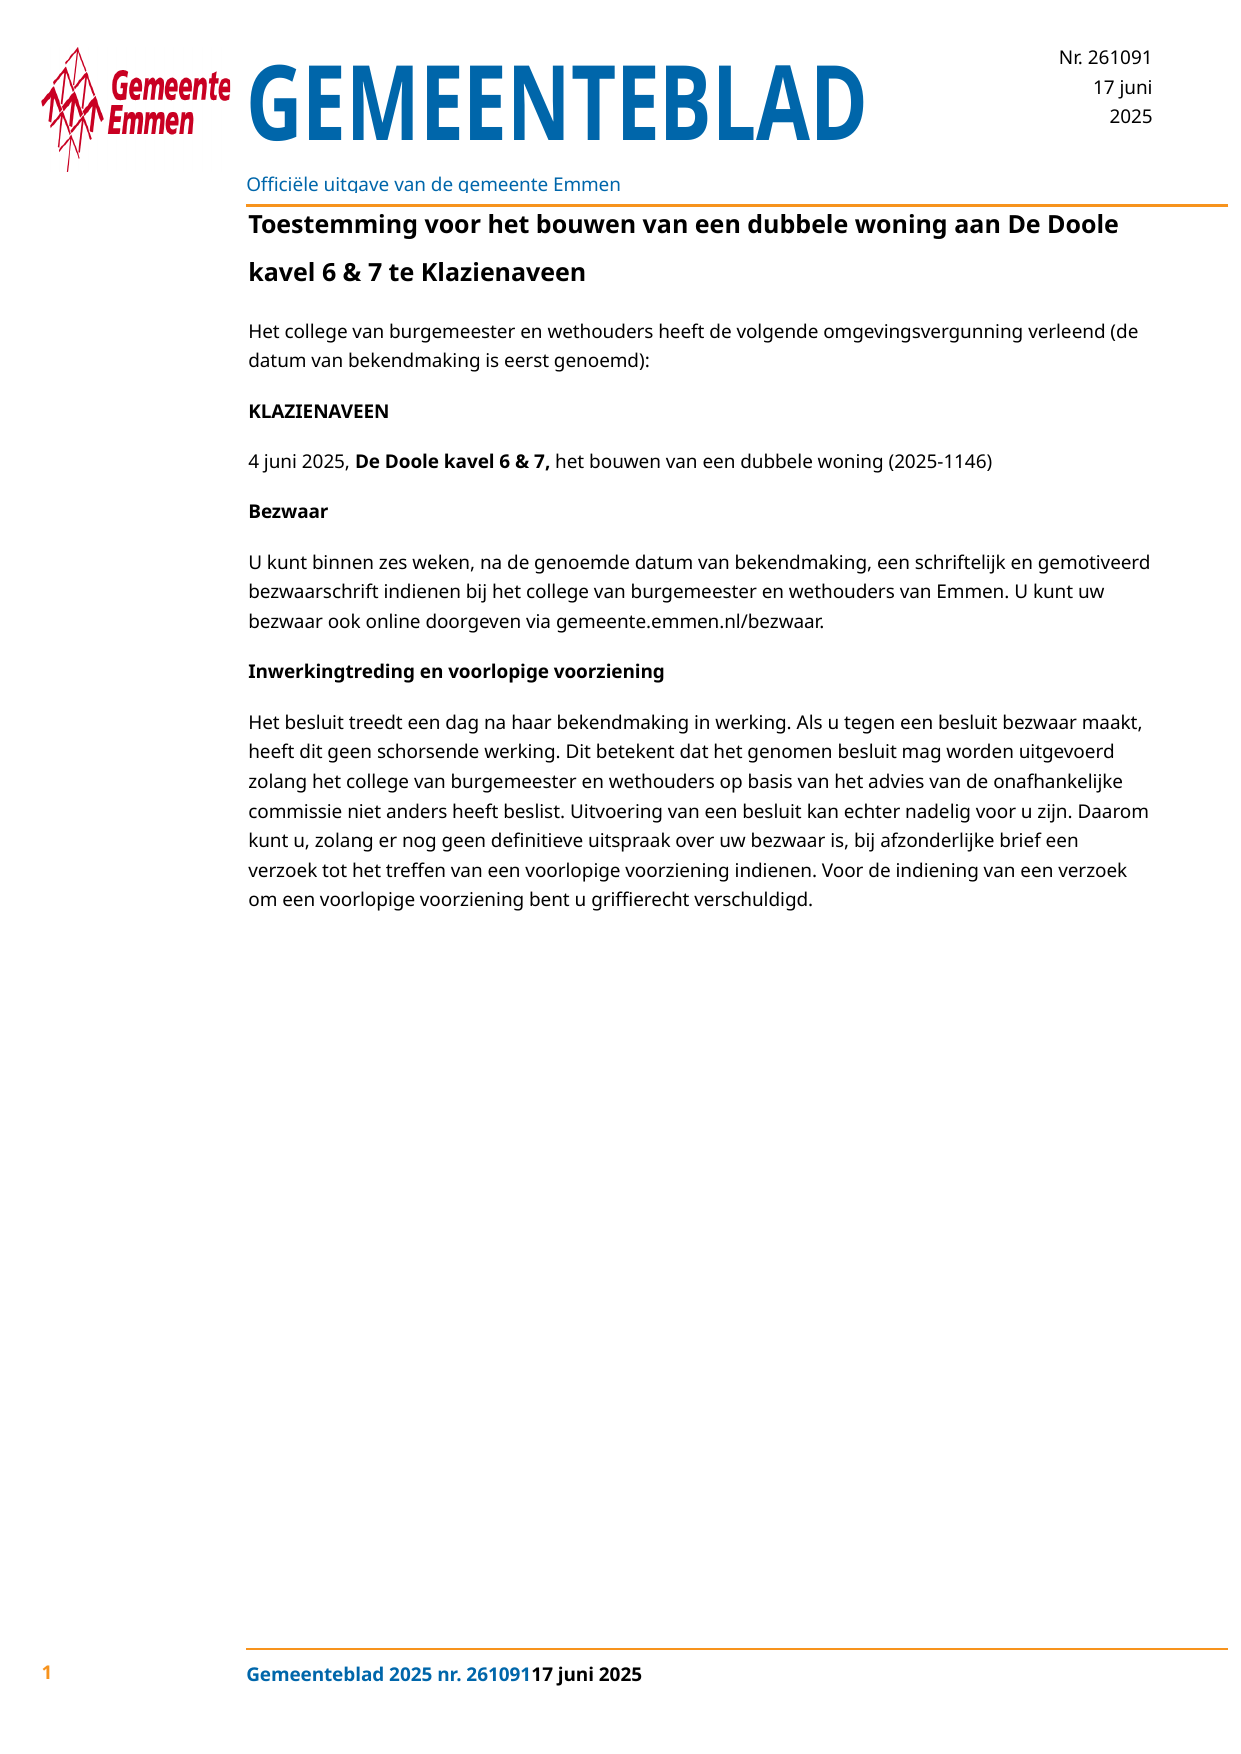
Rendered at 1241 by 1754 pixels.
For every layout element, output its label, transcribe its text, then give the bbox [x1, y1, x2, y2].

text Inwerkingtreding en voorlopige voorziening [248, 659, 1152, 684]
text Het besluit treedt een dag na haar bekendmaking in werking. Als u tegen een besluit bezwaar maakt, heeft dit geen schorsende werking. Dit betekent dat het genomen besluit mag worden uitgevoerd zolang het college van burgemeester en wethouders op basis van het advies van de onafhankelijke commissie niet anders heeft beslist. Uitvoering van een besluit kan echter nadelig voor u zijn. Daarom kunt u, zolang er nog geen definitieve uitspraak over uw bezwaar is, bij afzonderlijke brief een verzoek tot het treffen van een voorlopige voorziening indienen. Voor de indiening van een verzoek om een voorlopige voorziening bent u griffierecht verschuldigd. [248, 709, 1152, 912]
text 4 juni 2025, De Doole kavel 6 & 7, het bouwen van een dubbele woning (2025-1146) [248, 448, 1152, 474]
picture [41, 47, 231, 172]
text Het college van burgemeester en wethouders heeft de volgende omgevingsvergunning verleend (de datum van bekendmaking is eerst genoemd): [248, 318, 1152, 373]
text Bezwaar [248, 499, 1152, 524]
text KLAZIENAVEEN [248, 398, 1152, 424]
text U kunt binnen zes weken, na de genoemde datum van bekendmaking, een schriftelijk en gemotiveerd bezwaarschrift indienen bij het college van burgemeester en wethouders van Emmen. U kunt uw bezwaar ook online doorgeven via gemeente.emmen.nl/bezwaar. [248, 549, 1152, 634]
text Toestemming voor het bouwen van een dubbele woning aan De Doole kavel 6 & 7 te Klazienaveen [248, 207, 1152, 288]
